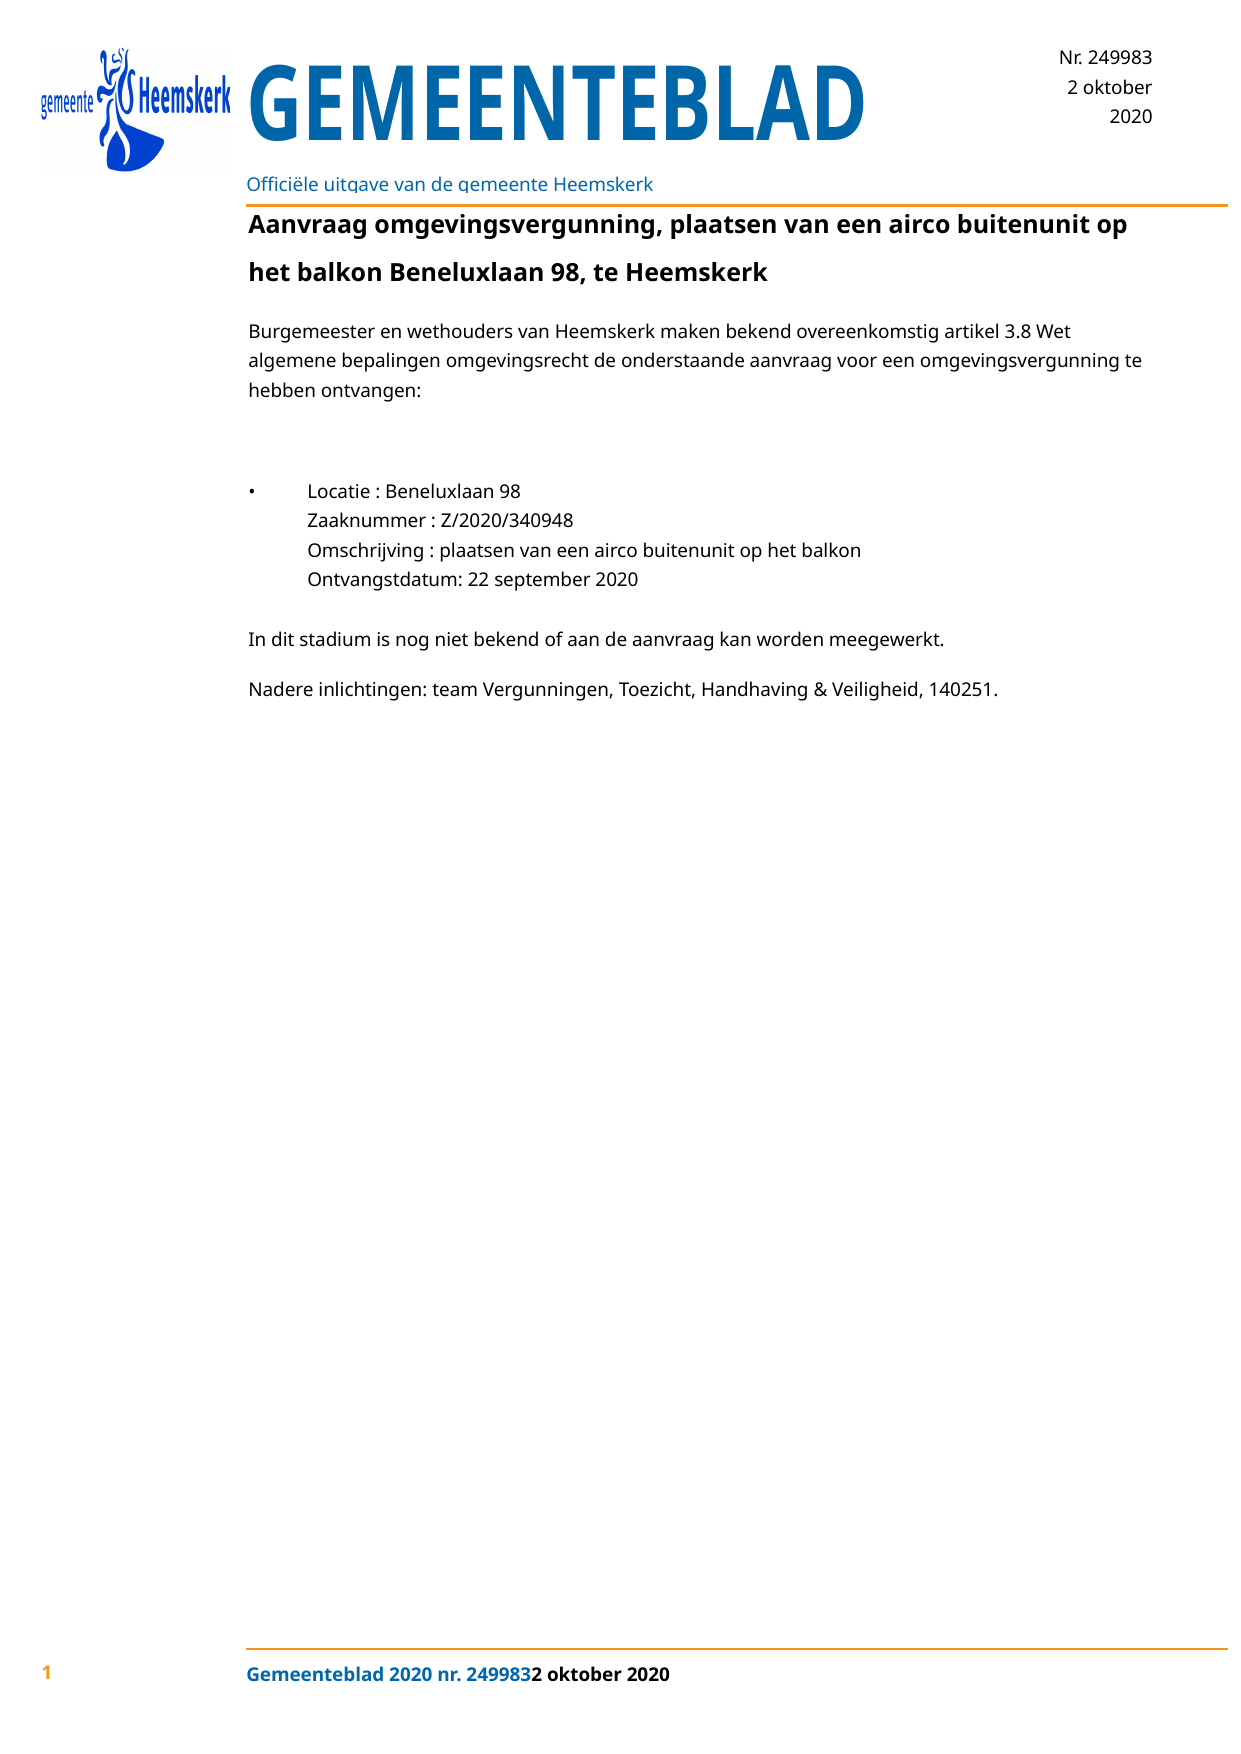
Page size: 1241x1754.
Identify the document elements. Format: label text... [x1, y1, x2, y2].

list Locatie : Beneluxlaan 98 [248, 478, 1152, 504]
list Ontvangstdatum: 22 september 2020 [248, 567, 1152, 592]
text Burgemeester en wethouders van Heemskerk maken bekend overeenkomstig artikel 3.8 Wet algemene bepalingen omgevingsrecht de onderstaande aanvraag voor een omgevingsvergunning te hebben ontvangen: [248, 318, 1152, 403]
list Omschrijving : plaatsen van een airco buitenunit op het balkon [248, 537, 1152, 563]
picture [41, 47, 231, 172]
list Zaaknummer : Z/2020/340948 [248, 507, 1152, 533]
text Nadere inlichtingen: team Vergunningen, Toezicht, Handhaving & Veiligheid, 140251. [248, 676, 1152, 702]
text In dit stadium is nog niet bekend of aan de aanvraag kan worden meegewerkt. [248, 626, 1152, 652]
text Aanvraag omgevingsvergunning, plaatsen van een airco buitenunit op het balkon Beneluxlaan 98, te Heemskerk [248, 207, 1152, 288]
